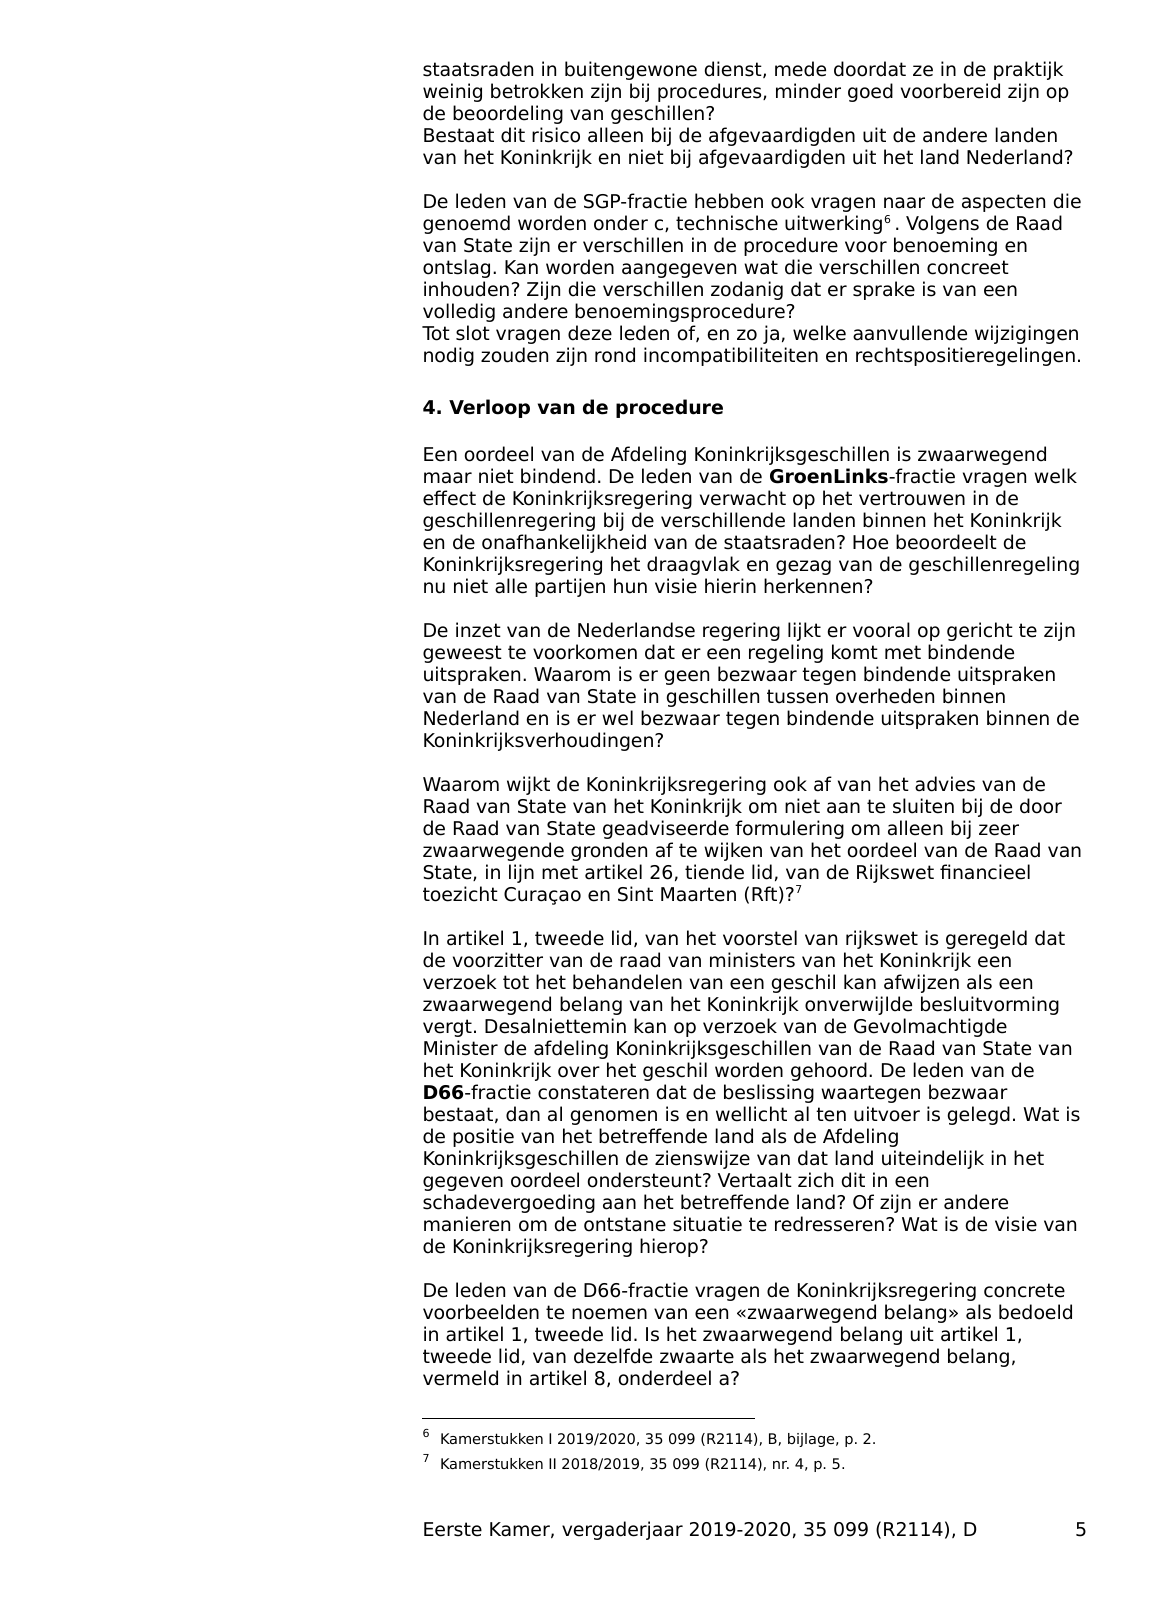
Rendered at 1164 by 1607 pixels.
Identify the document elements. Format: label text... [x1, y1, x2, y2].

text De leden van de SGP-fractie hebben ook vragen naar de aspecten die genoemd worden onder c, technische uitwerking. Volgens de Raad van State zijn er verschillen in de procedure voor benoeming en ontslag. Kan worden aangegeven wat die verschillen concreet inhouden? Zijn die verschillen zodanig dat er sprake is van een volledig andere benoemingsprocedure? [422, 191, 1087, 323]
text Bestaat dit risico alleen bij de afgevaardigden uit de andere landen van het Koninkrijk en niet bij afgevaardigden uit het land Nederland? [422, 125, 1087, 169]
text Kamerstukken II 2018/2019, 35 099 (R2114), nr. 4, p. 5. [422, 1452, 1087, 1474]
text Een oordeel van de Afdeling Koninkrijksgeschillen is zwaarwegend maar niet bindend. De leden van de GroenLinks-fractie vragen welk effect de Koninkrijksregering verwacht op het vertrouwen in de geschillenregering bij de verschillende landen binnen het Koninkrijk en de onafhankelijkheid van de staatsraden? Hoe beoordeelt de Koninkrijksregering het draagvlak en gezag van de geschillenregeling nu niet alle partijen hun visie hierin herkennen? [422, 444, 1087, 598]
text De leden van de D66-fractie vragen de Koninkrijksregering concrete voorbeelden te noemen van een «zwaarwegend belang» als bedoeld in artikel 1, tweede lid. Is het zwaarwegend belang uit artikel 1, tweede lid, van dezelfde zwaarte als het zwaarwegend belang, vermeld in artikel 8, onderdeel a? [422, 1280, 1087, 1390]
subtitle 4. Verloop van de procedure [422, 397, 1087, 419]
text Kamerstukken I 2019/2020, 35 099 (R2114), B, bijlage, p. 2. [422, 1427, 1087, 1449]
text De inzet van de Nederlandse regering lijkt er vooral op gericht te zijn geweest te voorkomen dat er een regeling komt met bindende uitspraken. Waarom is er geen bezwaar tegen bindende uitspraken van de Raad van State in geschillen tussen overheden binnen Nederland en is er wel bezwaar tegen bindende uitspraken binnen de Koninkrijksverhoudingen? [422, 620, 1087, 752]
text Waarom wijkt de Koninkrijksregering ook af van het advies van de Raad van State van het Koninkrijk om niet aan te sluiten bij de door de Raad van State geadviseerde formulering om alleen bij zeer zwaarwegende gronden af te wijken van het oordeel van de Raad van State, in lijn met artikel 26, tiende lid, van de Rijkswet financieel toezicht Curaçao en Sint Maarten (Rft)? [422, 774, 1087, 906]
text Tot slot vragen deze leden of, en zo ja, welke aanvullende wijzigingen nodig zouden zijn rond incompatibiliteiten en rechtspositieregelingen. [422, 323, 1087, 367]
text staatsraden in buitengewone dienst, mede doordat ze in de praktijk weinig betrokken zijn bij procedures, minder goed voorbereid zijn op de beoordeling van geschillen? [422, 59, 1087, 125]
text In artikel 1, tweede lid, van het voorstel van rijkswet is geregeld dat de voorzitter van de raad van ministers van het Koninkrijk een verzoek tot het behandelen van een geschil kan afwijzen als een zwaarwegend belang van het Koninkrijk onverwijlde besluitvorming vergt. Desalniettemin kan op verzoek van de Gevolmachtigde Minister de afdeling Koninkrijksgeschillen van de Raad van State van het Koninkrijk over het geschil worden gehoord. De leden van de D66-fractie constateren dat de beslissing waartegen bezwaar bestaat, dan al genomen is en wellicht al ten uitvoer is gelegd. Wat is de positie van het betreffende land als de Afdeling Koninkrijksgeschillen de zienswijze van dat land uiteindelijk in het gegeven oordeel ondersteunt? Vertaalt zich dit in een schadevergoeding aan het betreffende land? Of zijn er andere manieren om de ontstane situatie te redresseren? Wat is de visie van de Koninkrijksregering hierop? [422, 928, 1087, 1258]
